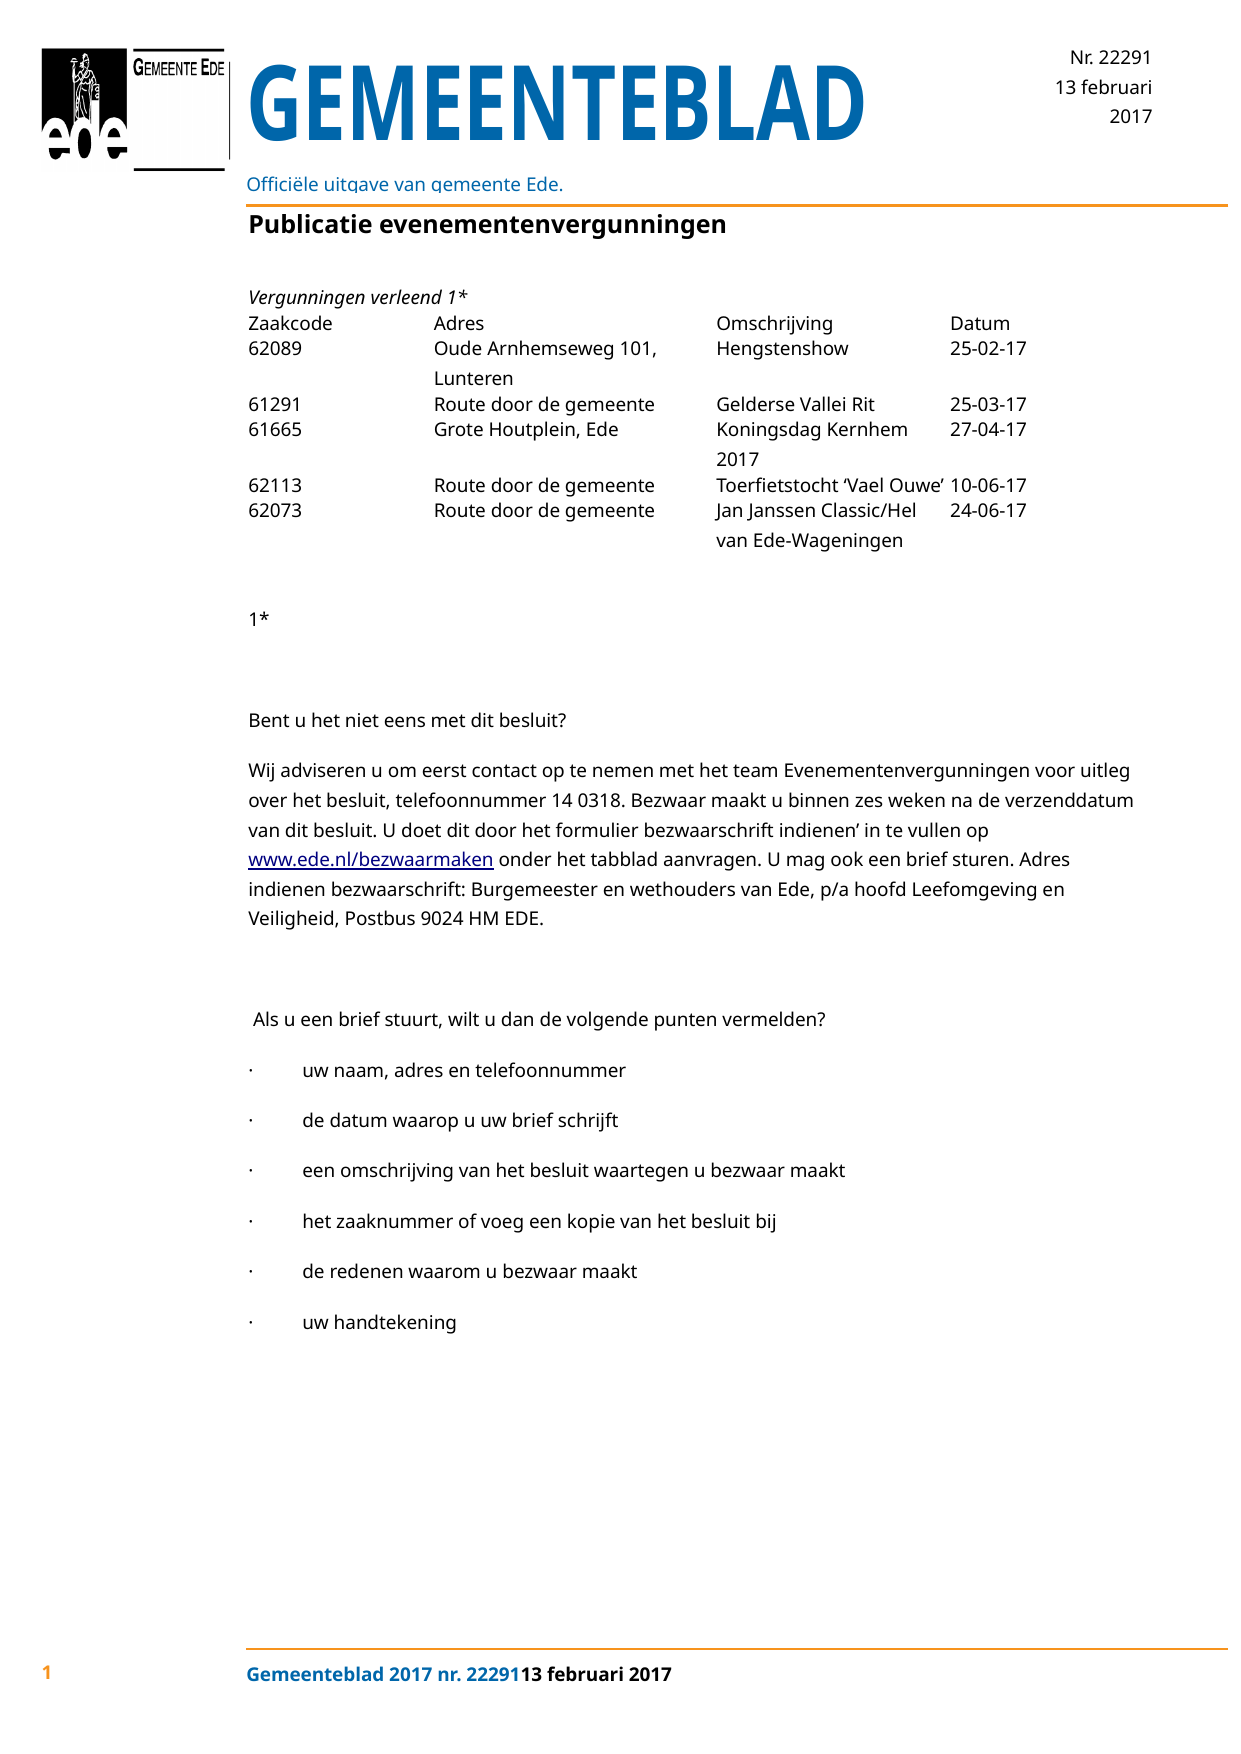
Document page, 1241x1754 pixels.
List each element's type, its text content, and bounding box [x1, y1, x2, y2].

text · het zaaknummer of voeg een kopie van het besluit bij [248, 1208, 1152, 1234]
table_cell 25-03-17 [950, 391, 1152, 416]
table_cell Route door de gemeente [434, 498, 716, 553]
table_cell 24-06-17 [950, 498, 1152, 553]
picture [41, 47, 231, 172]
table_cell Hengstenshow [716, 335, 950, 391]
table_header Zaakcode [248, 310, 433, 335]
text Vergunningen verleend 1* [248, 284, 1152, 309]
table_cell Grote Houtplein, Ede [434, 416, 716, 472]
table_cell 61291 [248, 391, 433, 416]
table_header Datum [950, 310, 1152, 335]
table_header Omschrijving [716, 310, 950, 335]
table_cell 25-02-17 [950, 335, 1152, 391]
text · een omschrijving van het besluit waartegen u bezwaar maakt [248, 1158, 1152, 1183]
text Bent u het niet eens met dit besluit? [248, 707, 1152, 733]
text 1* [248, 606, 1152, 632]
text Wij adviseren u om eerst contact op te nemen met het team Evenementenvergunningen voor uitleg over het besluit, telefoonnummer 14 0318. Bezwaar maakt u binnen zes weken na de verzenddatum van dit besluit. U doet dit door het formulier bezwaarschrift indienen’ in te vullen op www.ede.nl/bezwaarmaken onder het tabblad aanvragen. U mag ook een brief sturen. Adres indienen bezwaarschrift: Burgemeester en wethouders van Ede, p/a hoofd Leefomgeving en Veiligheid, Postbus 9024 HM EDE. [248, 758, 1152, 931]
text · uw naam, adres en telefoonnummer [248, 1057, 1152, 1083]
table_cell Route door de gemeente [434, 472, 716, 497]
table_cell Koningsdag Kernhem 2017 [716, 416, 950, 472]
table_cell Route door de gemeente [434, 391, 716, 416]
table_cell 27-04-17 [950, 416, 1152, 472]
table_cell Gelderse Vallei Rit [716, 391, 950, 416]
text Publicatie evenementenvergunningen [248, 207, 1152, 241]
table_cell 62073 [248, 498, 433, 553]
text · uw handtekening [248, 1309, 1152, 1335]
table_cell Oude Arnhemseweg 101, Lunteren [434, 335, 716, 391]
table_cell 10-06-17 [950, 472, 1152, 497]
table_cell 62089 [248, 335, 433, 391]
table_cell 62113 [248, 472, 433, 497]
table_cell Toerfietstocht ‘Vael Ouwe’ [716, 472, 950, 497]
table_header Adres [434, 310, 716, 335]
text · de datum waarop u uw brief schrijft [248, 1107, 1152, 1133]
table_cell Jan Janssen Classic/Hel van Ede-Wageningen [716, 498, 950, 553]
text Als u een brief stuurt, wilt u dan de volgende punten vermelden? [248, 1006, 1152, 1032]
text · de redenen waarom u bezwaar maakt [248, 1258, 1152, 1284]
table_cell 61665 [248, 416, 433, 472]
